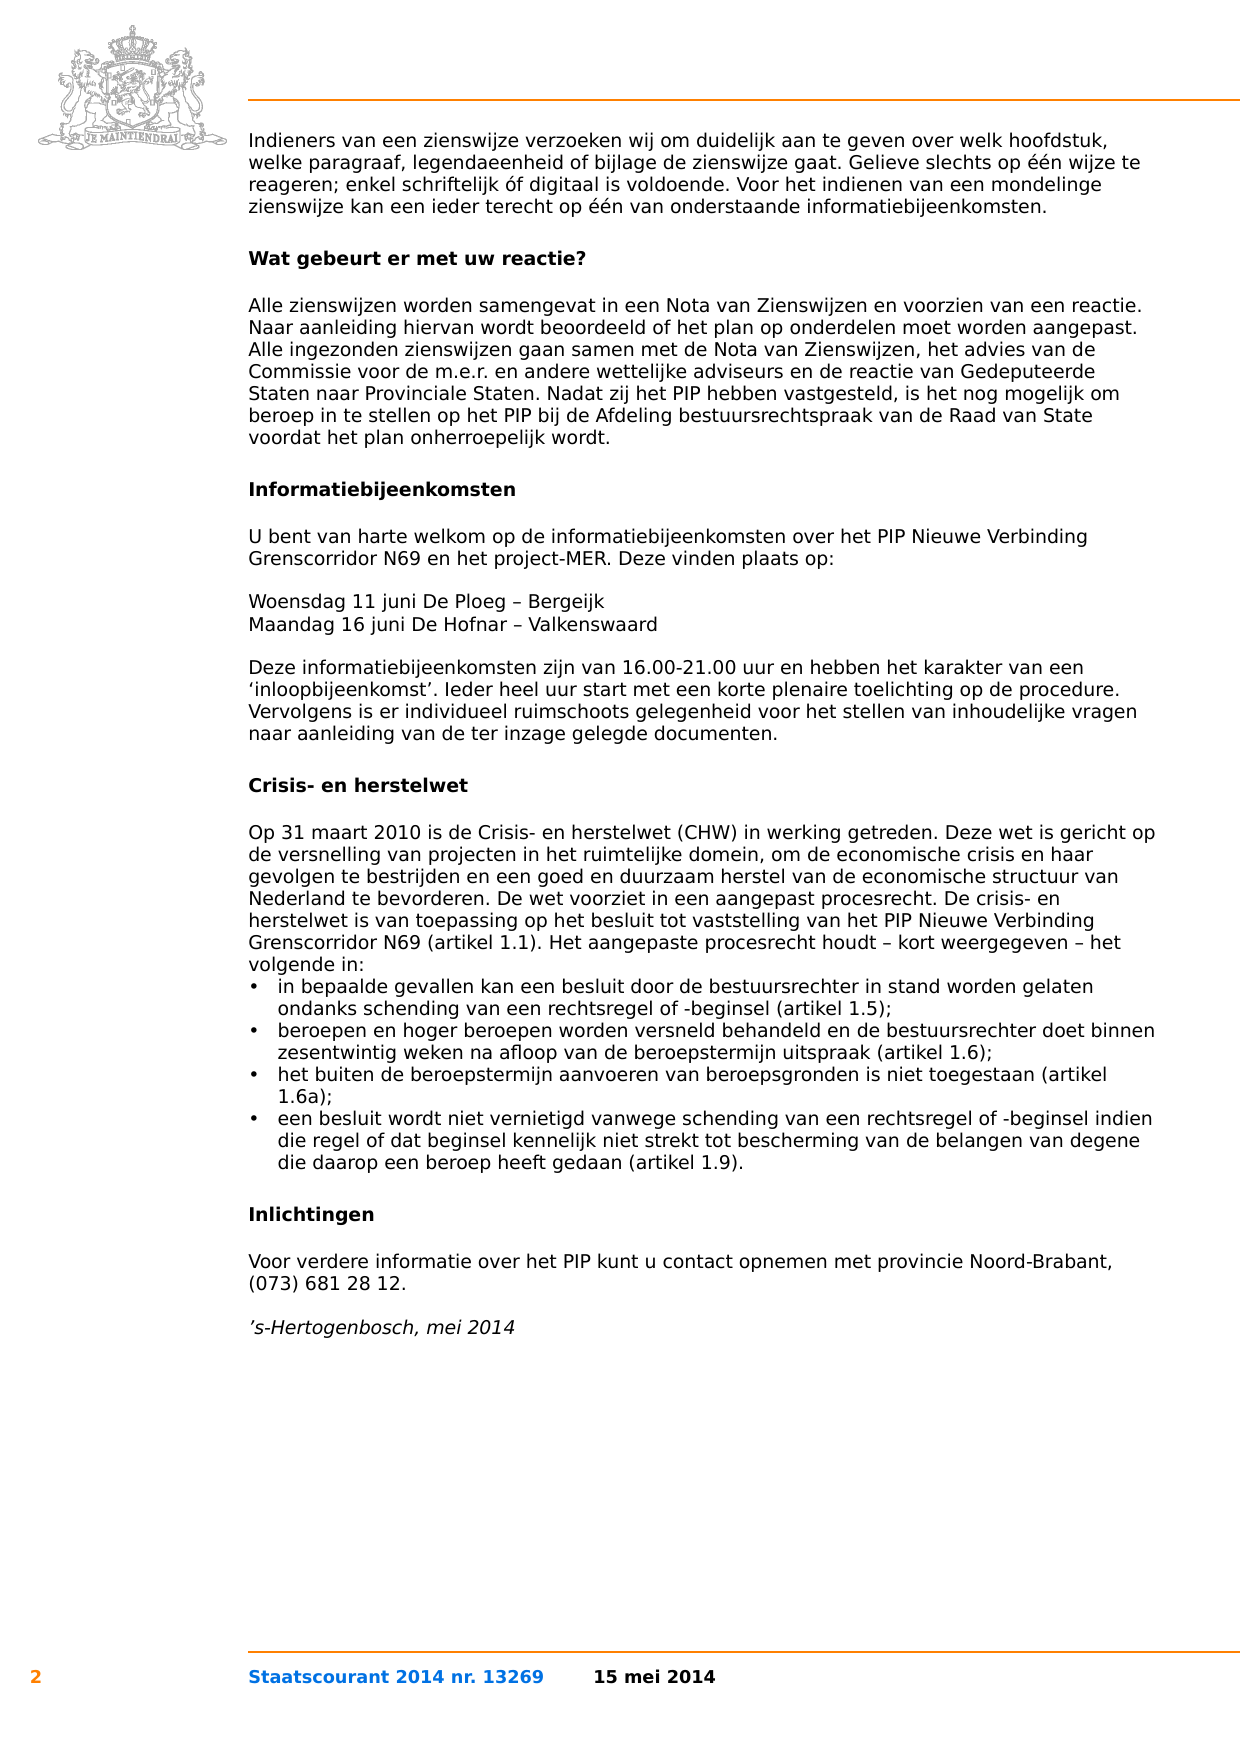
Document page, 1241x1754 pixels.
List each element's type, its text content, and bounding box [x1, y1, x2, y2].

text Alle zienswijzen worden samengevat in een Nota van Zienswijzen en voorzien van een reactie. Naar aanleiding hiervan wordt beoordeeld of het plan op onderdelen moet worden aangepast. Alle ingezonden zienswijzen gaan samen met de Nota van Zienswijzen, het advies van de Commissie voor de m.e.r. en andere wettelijke adviseurs en de reactie van Gedeputeerde Staten naar Provinciale Staten. Nadat zij het PIP hebben vastgesteld, is het nog mogelijk om beroep in te stellen op het PIP bij de Afdeling bestuursrechtspraak van de Raad van State voordat het plan onherroepelijk wordt. [248, 295, 1163, 449]
text U bent van harte welkom op de informatiebijeenkomsten over het PIP Nieuwe Verbinding Grenscorridor N69 en het project-MER. Deze vinden plaats op: [248, 526, 1163, 569]
subtitle Crisis- en herstelwet [248, 775, 1163, 797]
subtitle Wat gebeurt er met uw reactie? [248, 248, 1163, 270]
text Woensdag 11 juni De Ploeg – Bergeijk [248, 591, 1163, 613]
text Op 31 maart 2010 is de Crisis- en herstelwet (CHW) in werking getreden. Deze wet is gericht op de versnelling van projecten in het ruimtelijke domein, om de economische crisis en haar gevolgen te bestrijden en een goed en duurzaam herstel van de economische structuur van Nederland te bevorderen. De wet voorziet in een aangepast procesrecht. De crisis- en herstelwet is van toepassing op het besluit tot vaststelling van het PIP Nieuwe Verbinding Grenscorridor N69 (artikel 1.1). Het aangepaste procesrecht houdt – kort weergegeven – het volgende in: [248, 822, 1163, 976]
text • een besluit wordt niet vernietigd vanwege schending van een rechtsregel of -beginsel indien die regel of dat beginsel kennelijk niet strekt tot bescherming van de belangen van degene die daarop een beroep heeft gedaan (artikel 1.9). [248, 1108, 1163, 1174]
text • in bepaalde gevallen kan een besluit door de bestuursrechter in stand worden gelaten ondanks schending van een rechtsregel of -beginsel (artikel 1.5); [248, 976, 1163, 1020]
text • het buiten de beroepstermijn aanvoeren van beroepsgronden is niet toegestaan (artikel 1.6a); [248, 1064, 1163, 1108]
text Indieners van een zienswijze verzoeken wij om duidelijk aan te geven over welk hoofdstuk, welke paragraaf, legendaeenheid of bijlage de zienswijze gaat. Gelieve slechts op één wijze te reageren; enkel schriftelijk óf digitaal is voldoende. Voor het indienen van een mondelinge zienswijze kan een ieder terecht op één van onderstaande informatiebijeenkomsten. [248, 130, 1163, 218]
text Deze informatiebijeenkomsten zijn van 16.00-21.00 uur en hebben het karakter van een ‘inloopbijeenkomst’. Ieder heel uur start met een korte plenaire toelichting op de procedure. Vervolgens is er individueel ruimschoots gelegenheid voor het stellen van inhoudelijke vragen naar aanleiding van de ter inzage gelegde documenten. [248, 657, 1163, 745]
subtitle Informatiebijeenkomsten [248, 479, 1163, 501]
text Voor verdere informatie over het PIP kunt u contact opnemen met provincie Noord-Brabant, (073) 681 28 12. [248, 1251, 1163, 1295]
text Maandag 16 juni De Hofnar – Valkenswaard [248, 613, 1163, 635]
text • beroepen en hoger beroepen worden versneld behandeld en de bestuursrechter doet binnen zesentwintig weken na afloop van de beroepstermijn uitspraak (artikel 1.6); [248, 1020, 1163, 1064]
subtitle Inlichtingen [248, 1204, 1163, 1226]
picture [38, 25, 227, 150]
text ’s-Hertogenbosch, mei 2014 [248, 1317, 1163, 1339]
